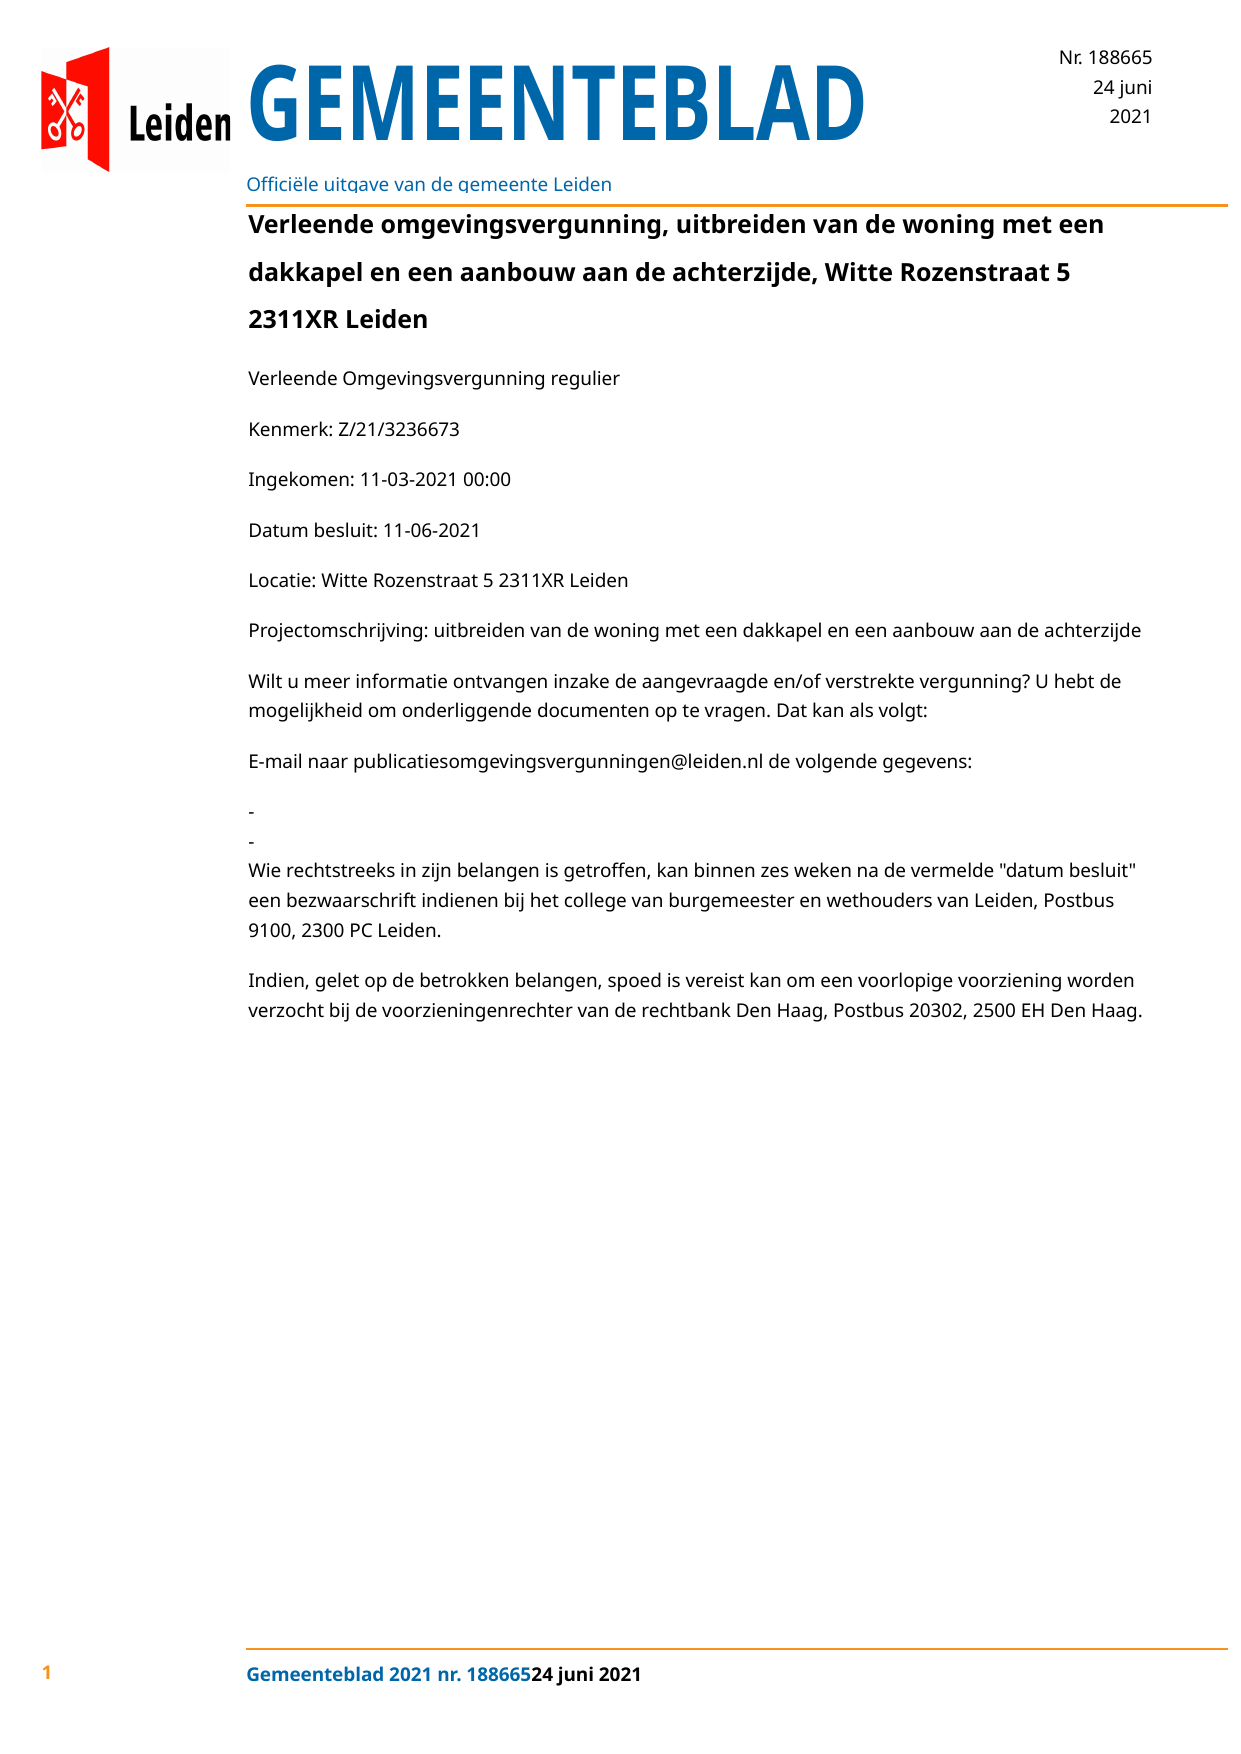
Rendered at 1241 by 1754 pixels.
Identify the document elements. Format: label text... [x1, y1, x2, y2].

text Indien, gelet op de betrokken belangen, spoed is vereist kan om een voorlopige voorziening worden verzocht bij de voorzieningenrechter van de rechtbank Den Haag, Postbus 20302, 2500 EH Den Haag. [248, 967, 1152, 1022]
text E-mail naar publicatiesomgevingsvergunningen@leiden.nl de volgende gegevens: [248, 748, 1152, 774]
text Verleende Omgevingsvergunning regulier [248, 366, 1152, 391]
picture [41, 47, 231, 172]
text Datum besluit: 11-06-2021 [248, 517, 1152, 542]
text Kenmerk: Z/21/3236673 [248, 416, 1152, 442]
text Ingekomen: 11-03-2021 00:00 [248, 466, 1152, 492]
text Verleende omgevingsvergunning, uitbreiden van de woning met een dakkapel en een aanbouw aan de achterzijde, Witte Rozenstraat 5 2311XR Leiden [248, 207, 1152, 336]
text Wilt u meer informatie ontvangen inzake de aangevraagde en/of verstrekte vergunning? U hebt de mogelijkheid om onderliggende documenten op te vragen. Dat kan als volgt: [248, 668, 1152, 723]
text Locatie: Witte Rozenstraat 5 2311XR Leiden [248, 567, 1152, 593]
text Projectomschrijving: uitbreiden van de woning met een dakkapel en een aanbouw aan de achterzijde [248, 618, 1152, 643]
text Wie rechtstreeks in zijn belangen is getroffen, kan binnen zes weken na de vermelde "datum besluit" een bezwaarschrift indienen bij het college van burgemeester en wethouders van Leiden, Postbus 9100, 2300 PC Leiden. [248, 858, 1152, 942]
